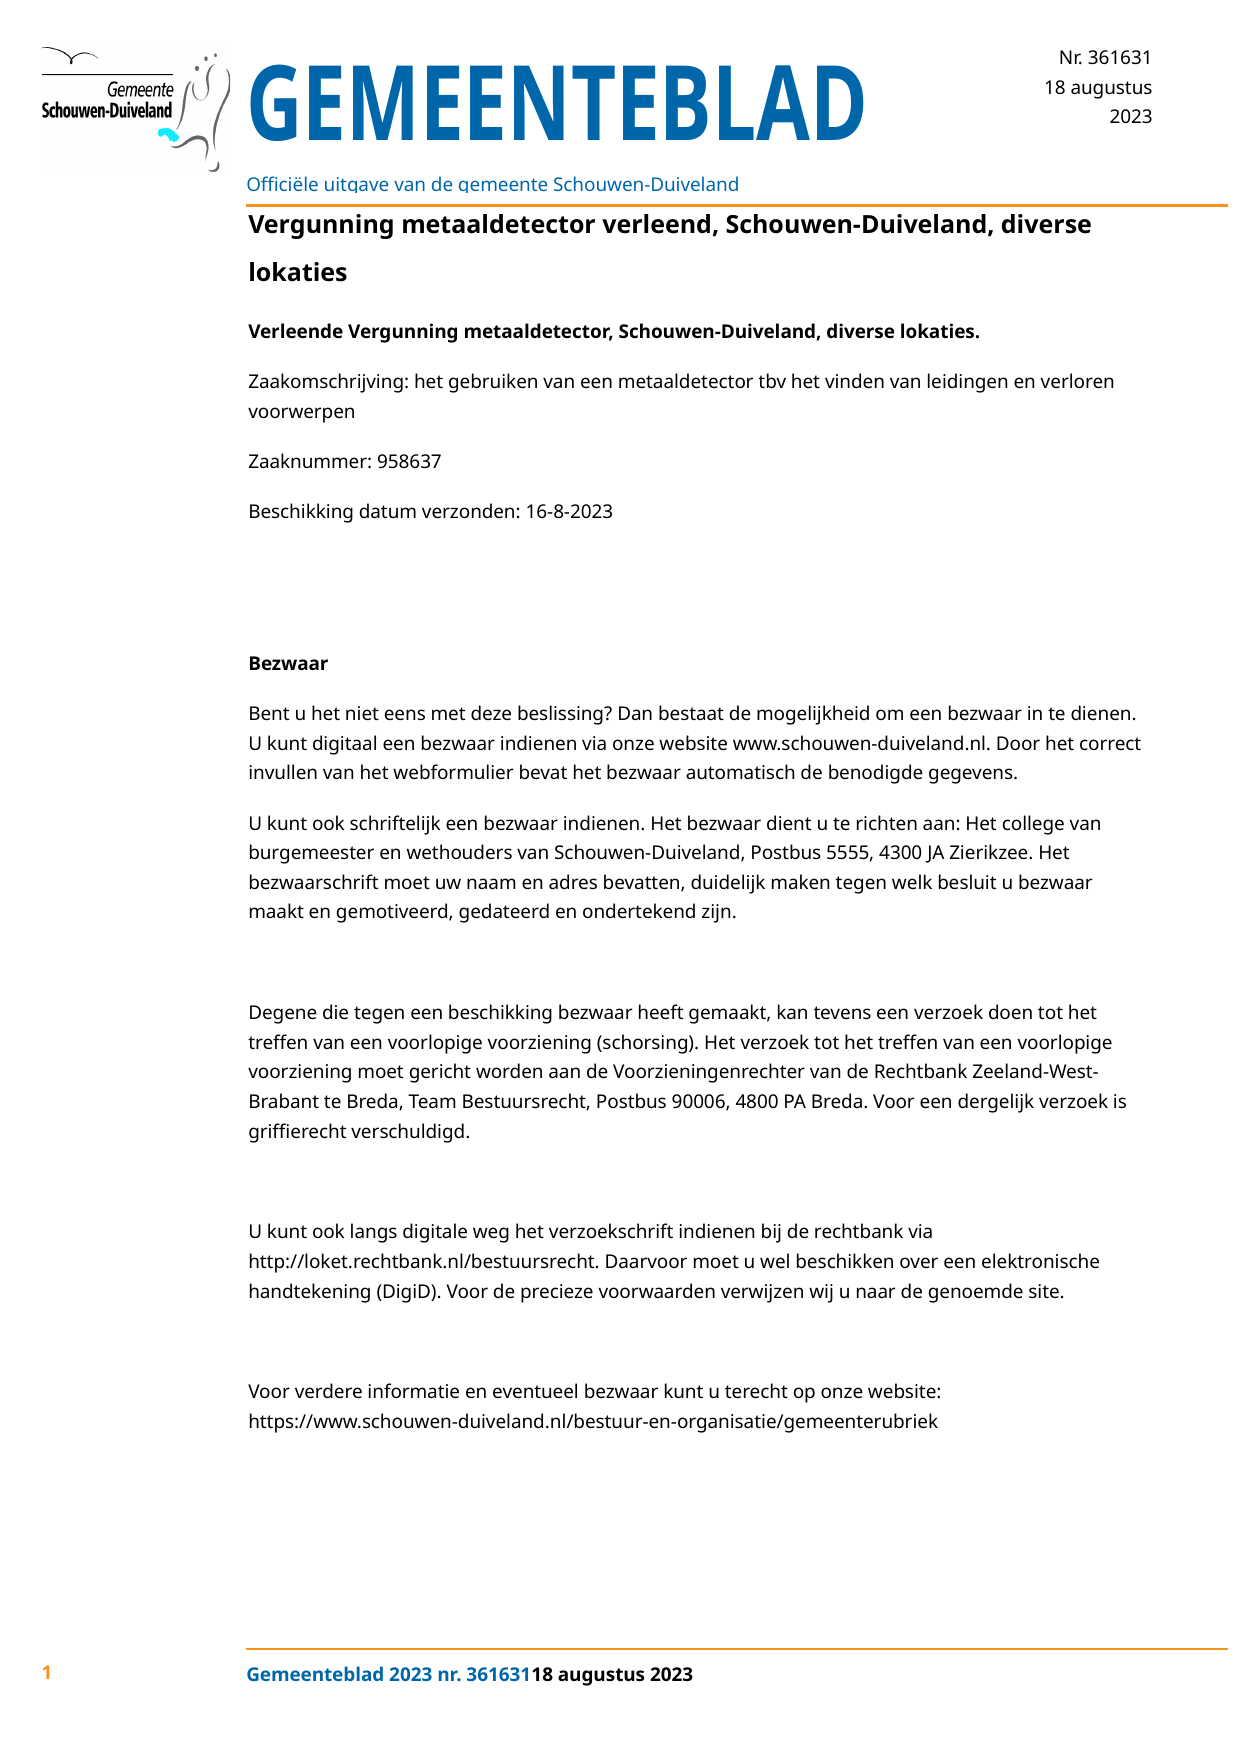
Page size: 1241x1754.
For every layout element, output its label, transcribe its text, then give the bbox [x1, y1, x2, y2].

text Zaakomschrijving: het gebruiken van een metaaldetector tbv het vinden van leidingen en verloren voorwerpen [248, 368, 1152, 424]
text Voor verdere informatie en eventueel bezwaar kunt u terecht op onze website: https://www.schouwen-duiveland.nl/bestuur-en-organisatie/gemeenterubriek [248, 1379, 1152, 1434]
text Degene die tegen een beschikking bezwaar heeft gemaakt, kan tevens een verzoek doen tot het treffen van een voorlopige voorziening (schorsing). Het verzoek tot het treffen van een voorlopige voorziening moet gericht worden aan de Voorzieningenrechter van de Rechtbank Zeeland-West-Brabant te Breda, Team Bestuursrecht, Postbus 90006, 4800 PA Breda. Voor een dergelijk verzoek is griffierecht verschuldigd. [248, 999, 1152, 1144]
text Beschikking datum verzonden: 16-8-2023 [248, 499, 1152, 524]
text Vergunning metaaldetector verleend, Schouwen-Duiveland, diverse lokaties [248, 207, 1152, 288]
text Bent u het niet eens met deze beslissing? Dan bestaat de mogelijkheid om een bezwaar in te dienen. U kunt digitaal een bezwaar indienen via onze website www.schouwen-duiveland.nl. Door het correct invullen van het webformulier bevat het bezwaar automatisch de benodigde gegevens. [248, 700, 1152, 785]
picture [41, 47, 231, 172]
text Zaaknummer: 958637 [248, 448, 1152, 474]
text U kunt ook schriftelijk een bezwaar indienen. Het bezwaar dient u te richten aan: Het college van burgemeester en wethouders van Schouwen-Duiveland, Postbus 5555, 4300 JA Zierikzee. Het bezwaarschrift moet uw naam en adres bevatten, duidelijk maken tegen welk besluit u bezwaar maakt en gemotiveerd, gedateerd en ondertekend zijn. [248, 810, 1152, 924]
text Bezwaar [248, 650, 1152, 676]
text Verleende Vergunning metaaldetector, Schouwen-Duiveland, diverse lokaties. [248, 318, 1152, 344]
text U kunt ook langs digitale weg het verzoekschrift indienen bij de rechtbank via http://loket.rechtbank.nl/bestuursrecht. Daarvoor moet u wel beschikken over een elektronische handtekening (DigiD). Voor de precieze voorwaarden verwijzen wij u naar de genoemde site. [248, 1219, 1152, 1304]
